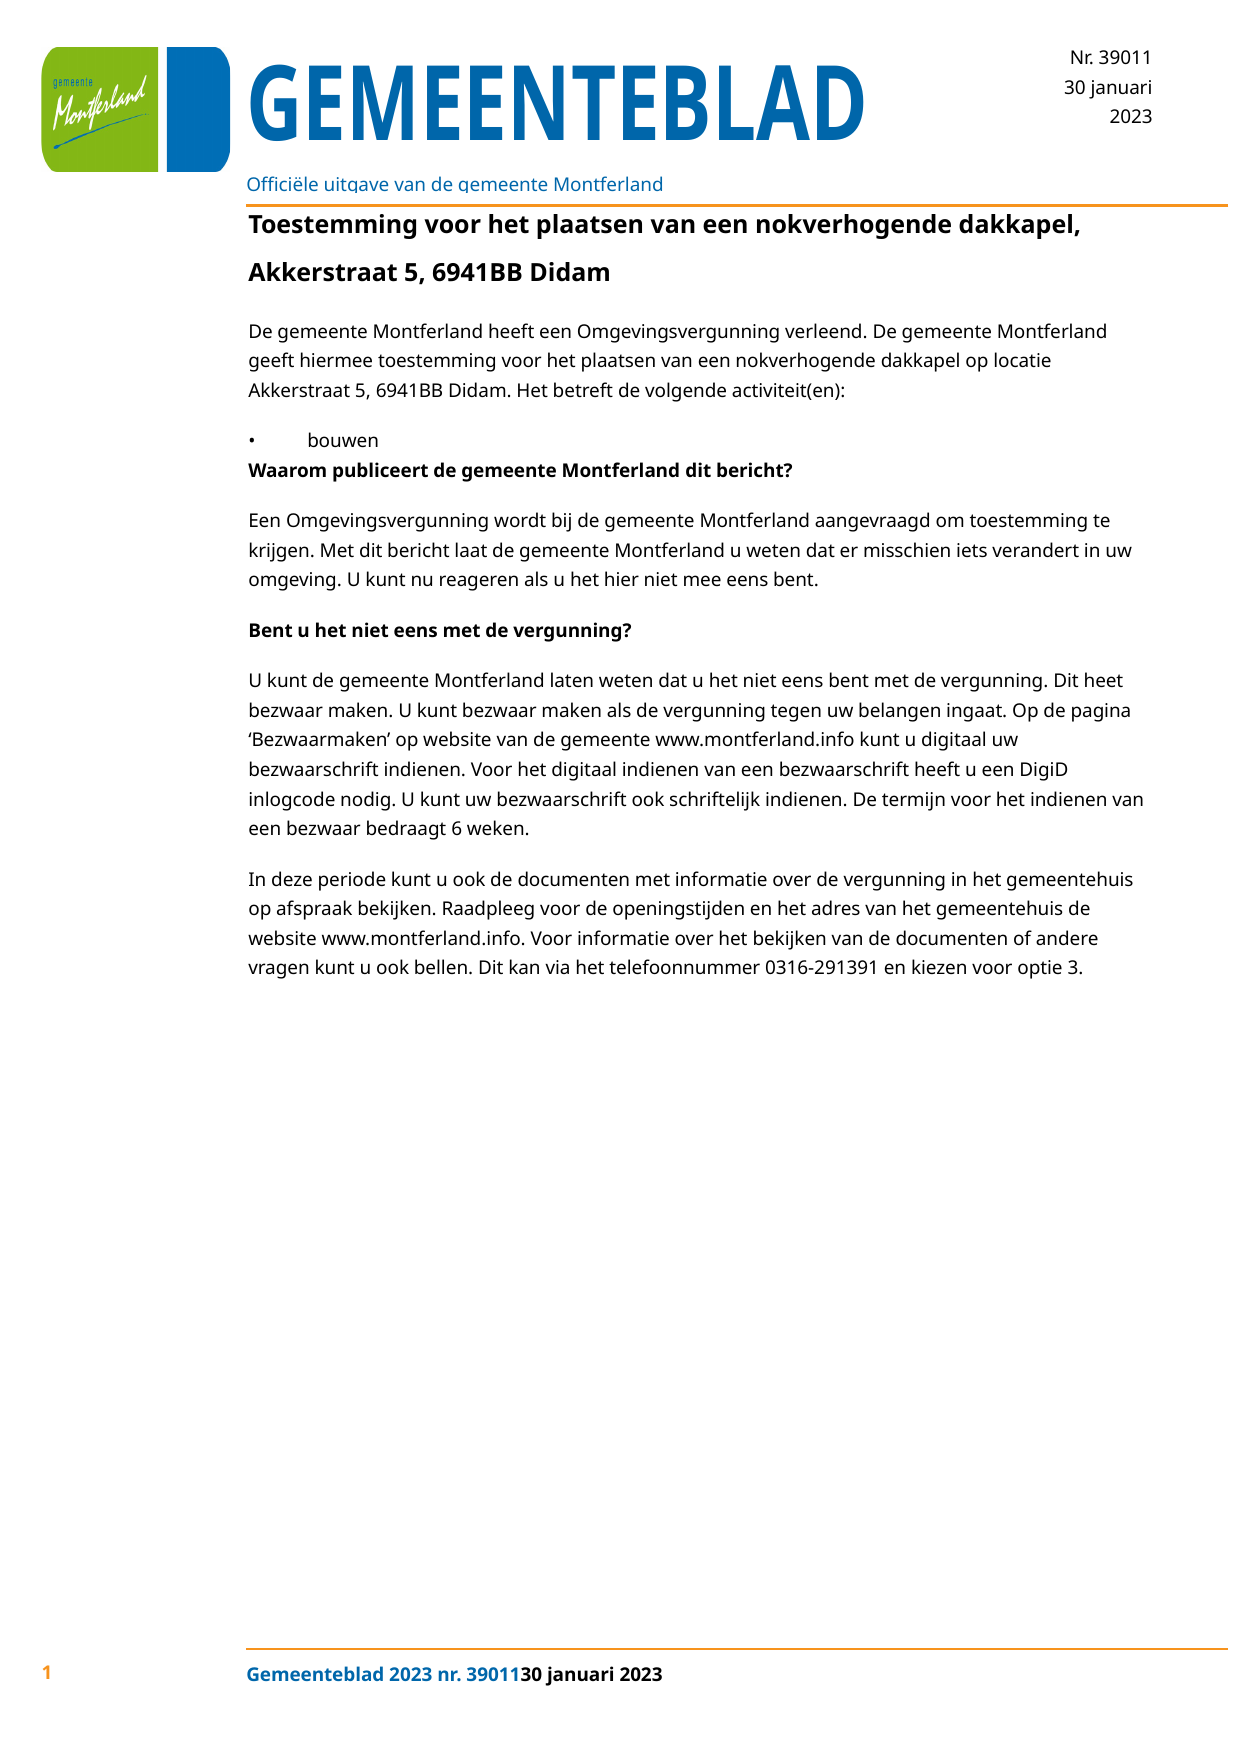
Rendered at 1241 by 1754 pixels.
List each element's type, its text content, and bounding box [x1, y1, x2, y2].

text Waarom publiceert de gemeente Montferland dit bericht? [248, 457, 1152, 483]
text In deze periode kunt u ook de documenten met informatie over de vergunning in het gemeentehuis op afspraak bekijken. Raadpleeg voor de openingstijden en het adres van het gemeentehuis de website www.montferland.info. Voor informatie over het bekijken van de documenten of andere vragen kunt u ook bellen. Dit kan via het telefoonnummer 0316-291391 en kiezen voor optie 3. [248, 866, 1152, 980]
list bouwen [248, 427, 1152, 453]
text Toestemming voor het plaatsen van een nokverhogende dakkapel, Akkerstraat 5, 6941BB Didam [248, 207, 1152, 288]
text U kunt de gemeente Montferland laten weten dat u het niet eens bent met de vergunning. Dit heet bezwaar maken. U kunt bezwaar maken als de vergunning tegen uw belangen ingaat. Op de pagina ‘Bezwaarmaken’ op website van de gemeente www.montferland.info kunt u digitaal uw bezwaarschrift indienen. Voor het digitaal indienen van een bezwaarschrift heeft u een DigiD inlogcode nodig. U kunt uw bezwaarschrift ook schriftelijk indienen. De termijn voor het indienen van een bezwaar bedraagt 6 weken. [248, 667, 1152, 841]
text Een Omgevingsvergunning wordt bij de gemeente Montferland aangevraagd om toestemming te krijgen. Met dit bericht laat de gemeente Montferland u weten dat er misschien iets verandert in uw omgeving. U kunt nu reageren als u het hier niet mee eens bent. [248, 507, 1152, 592]
picture [41, 47, 231, 172]
text De gemeente Montferland heeft een Omgevingsvergunning verleend. De gemeente Montferland geeft hiermee toestemming voor het plaatsen van een nokverhogende dakkapel op locatie Akkerstraat 5, 6941BB Didam. Het betreft de volgende activiteit(en): [248, 318, 1152, 403]
text Bent u het niet eens met de vergunning? [248, 617, 1152, 643]
